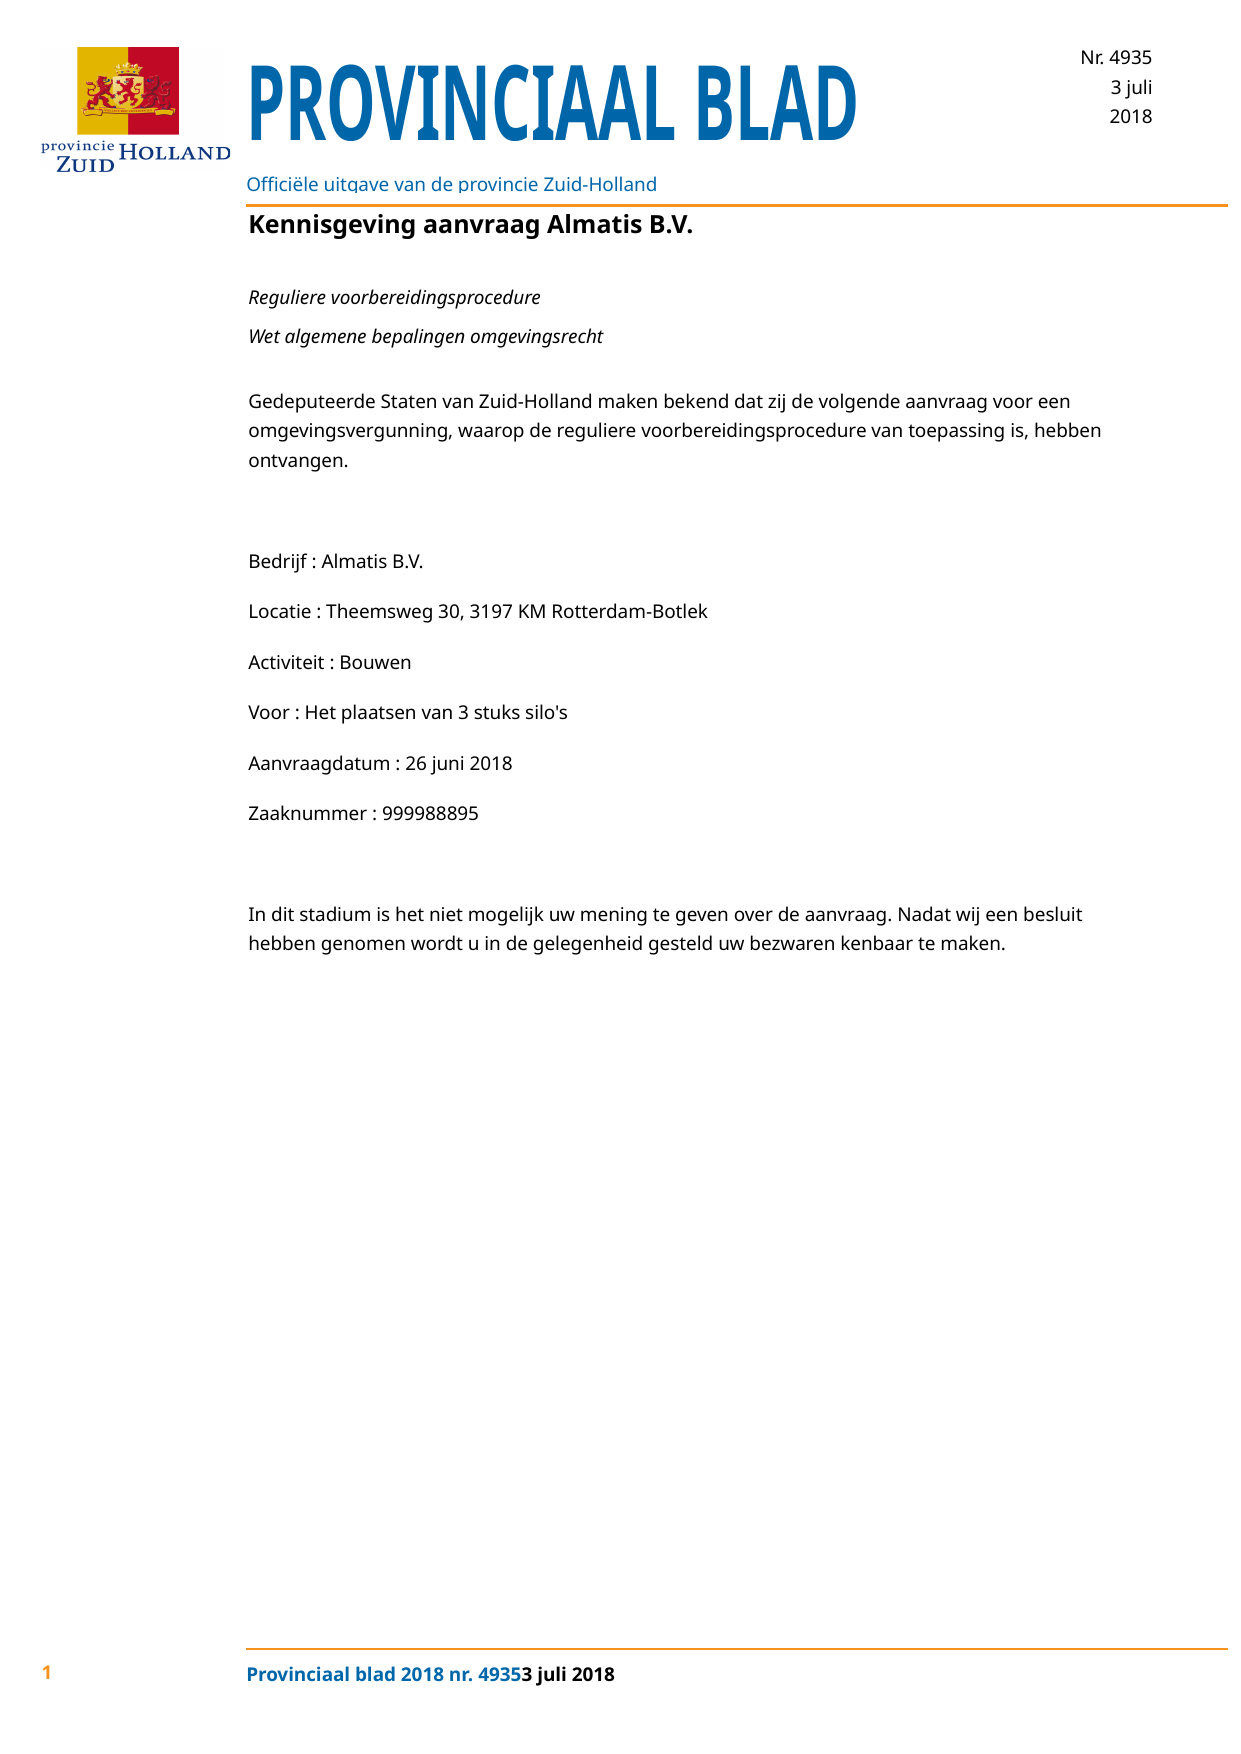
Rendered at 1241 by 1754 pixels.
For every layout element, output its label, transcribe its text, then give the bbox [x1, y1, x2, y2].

text Zaaknummer : 999988895 [248, 800, 1152, 826]
text Voor : Het plaatsen van 3 stuks silo's [248, 699, 1152, 725]
text Wet algemene bepalingen omgevingsrecht [248, 323, 1152, 349]
text Activiteit : Bouwen [248, 649, 1152, 675]
text Bedrijf : Almatis B.V. [248, 548, 1152, 574]
text Reguliere voorbereidingsprocedure [248, 284, 1152, 309]
picture [41, 47, 231, 172]
text Locatie : Theemsweg 30, 3197 KM Rotterdam-Botlek [248, 598, 1152, 624]
text Gedeputeerde Staten van Zuid-Holland maken bekend dat zij de volgende aanvraag voor een omgevingsvergunning, waarop de reguliere voorbereidingsprocedure van toepassing is, hebben ontvangen. [248, 388, 1152, 473]
text Aanvraagdatum : 26 juni 2018 [248, 750, 1152, 776]
text Kennisgeving aanvraag Almatis B.V. [248, 207, 1152, 241]
text In dit stadium is het niet mogelijk uw mening te geven over de aanvraag. Nadat wij een besluit hebben genomen wordt u in de gelegenheid gesteld uw bezwaren kenbaar te maken. [248, 901, 1152, 956]
